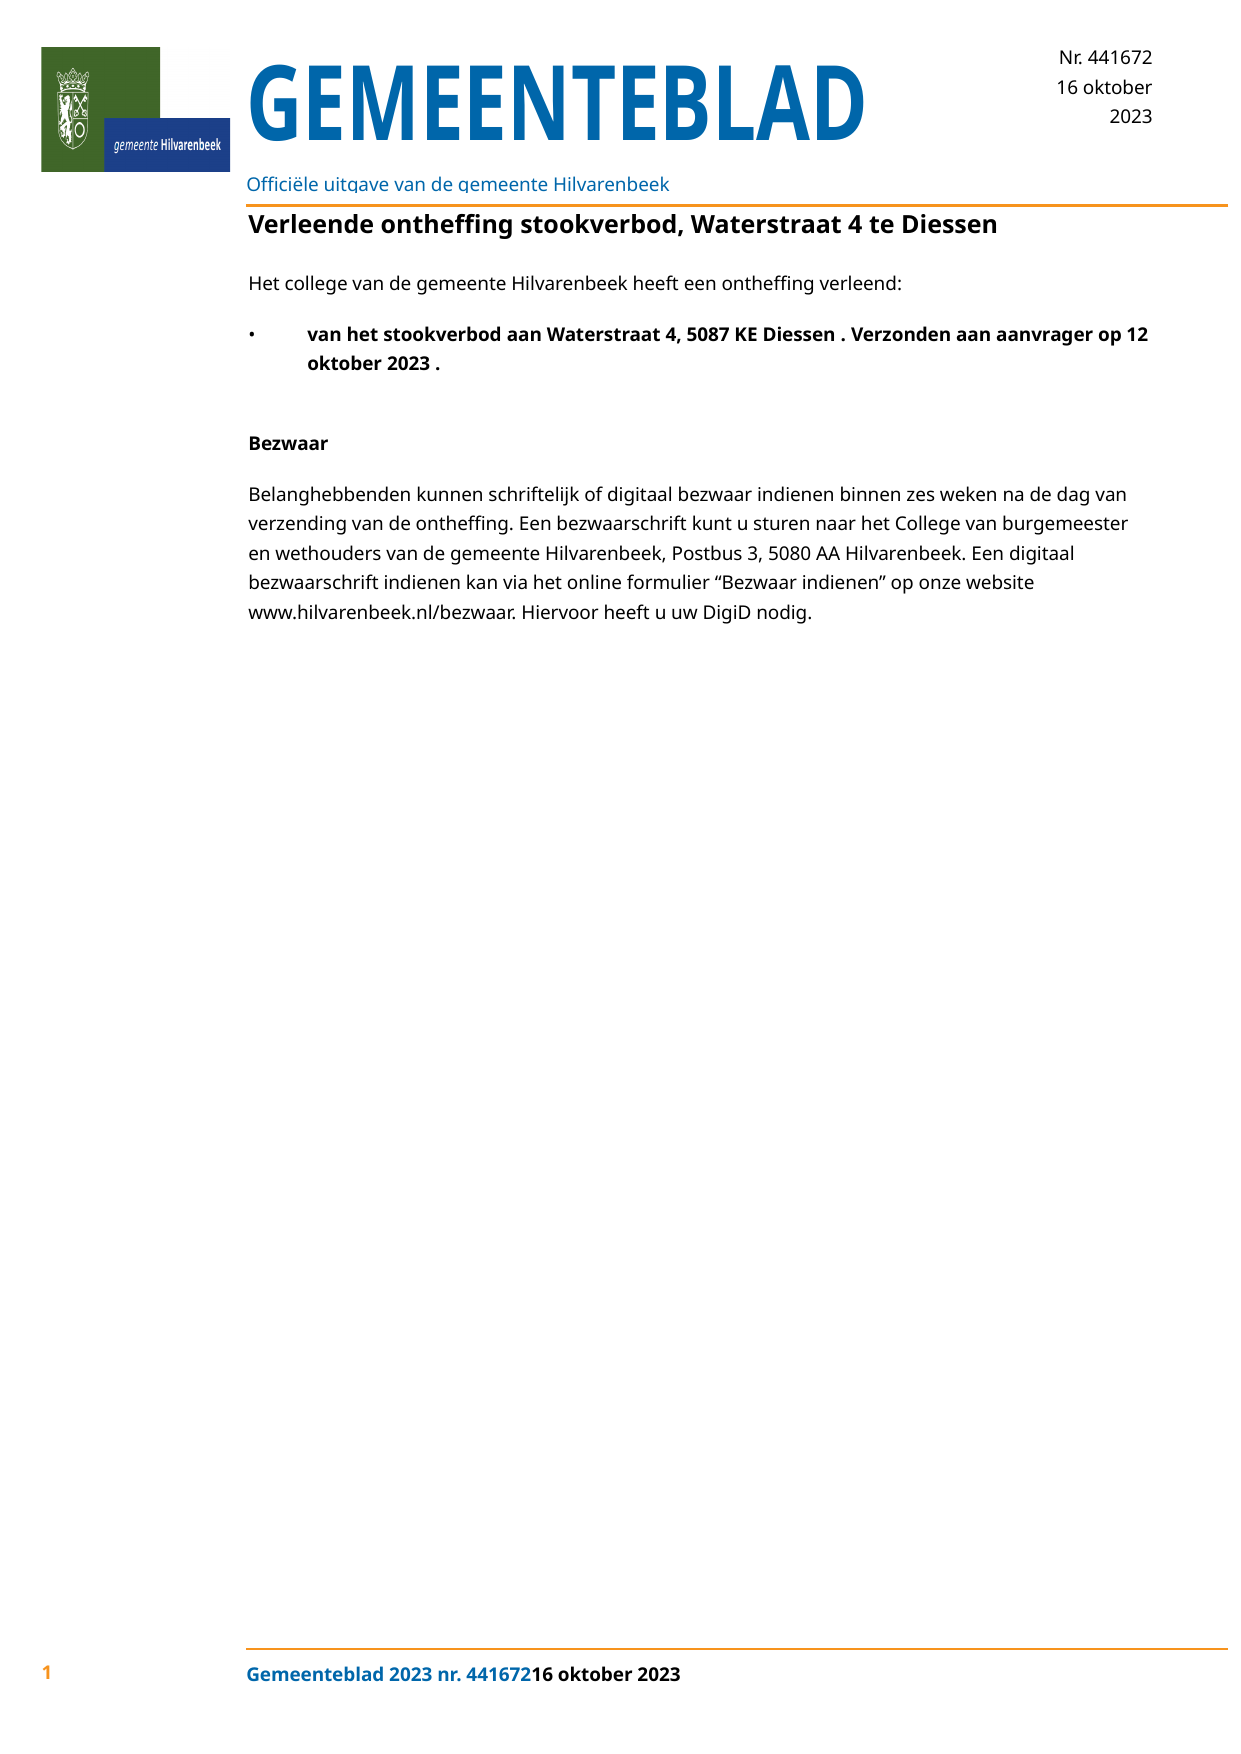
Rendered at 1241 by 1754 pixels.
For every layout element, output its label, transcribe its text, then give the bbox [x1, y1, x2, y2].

text Verleende ontheffing stookverbod, Waterstraat 4 te Diessen [248, 207, 1152, 241]
text Het college van de gemeente Hilvarenbeek heeft een ontheffing verleend: [248, 270, 1152, 296]
text Bezwaar [248, 430, 1152, 456]
text Belanghebbenden kunnen schriftelijk of digitaal bezwaar indienen binnen zes weken na de dag van verzending van de ontheffing. Een bezwaarschrift kunt u sturen naar het College van burgemeester en wethouders van de gemeente Hilvarenbeek, Postbus 3, 5080 AA Hilvarenbeek. Een digitaal bezwaarschrift indienen kan via het online formulier “Bezwaar indienen” op onze website www.hilvarenbeek.nl/bezwaar. Hiervoor heeft u uw DigiD nodig. [248, 481, 1152, 625]
list van het stookverbod aan Waterstraat 4, 5087 KE Diessen . Verzonden aan aanvrager op 12 oktober 2023 . [248, 321, 1152, 376]
picture [41, 47, 231, 172]
